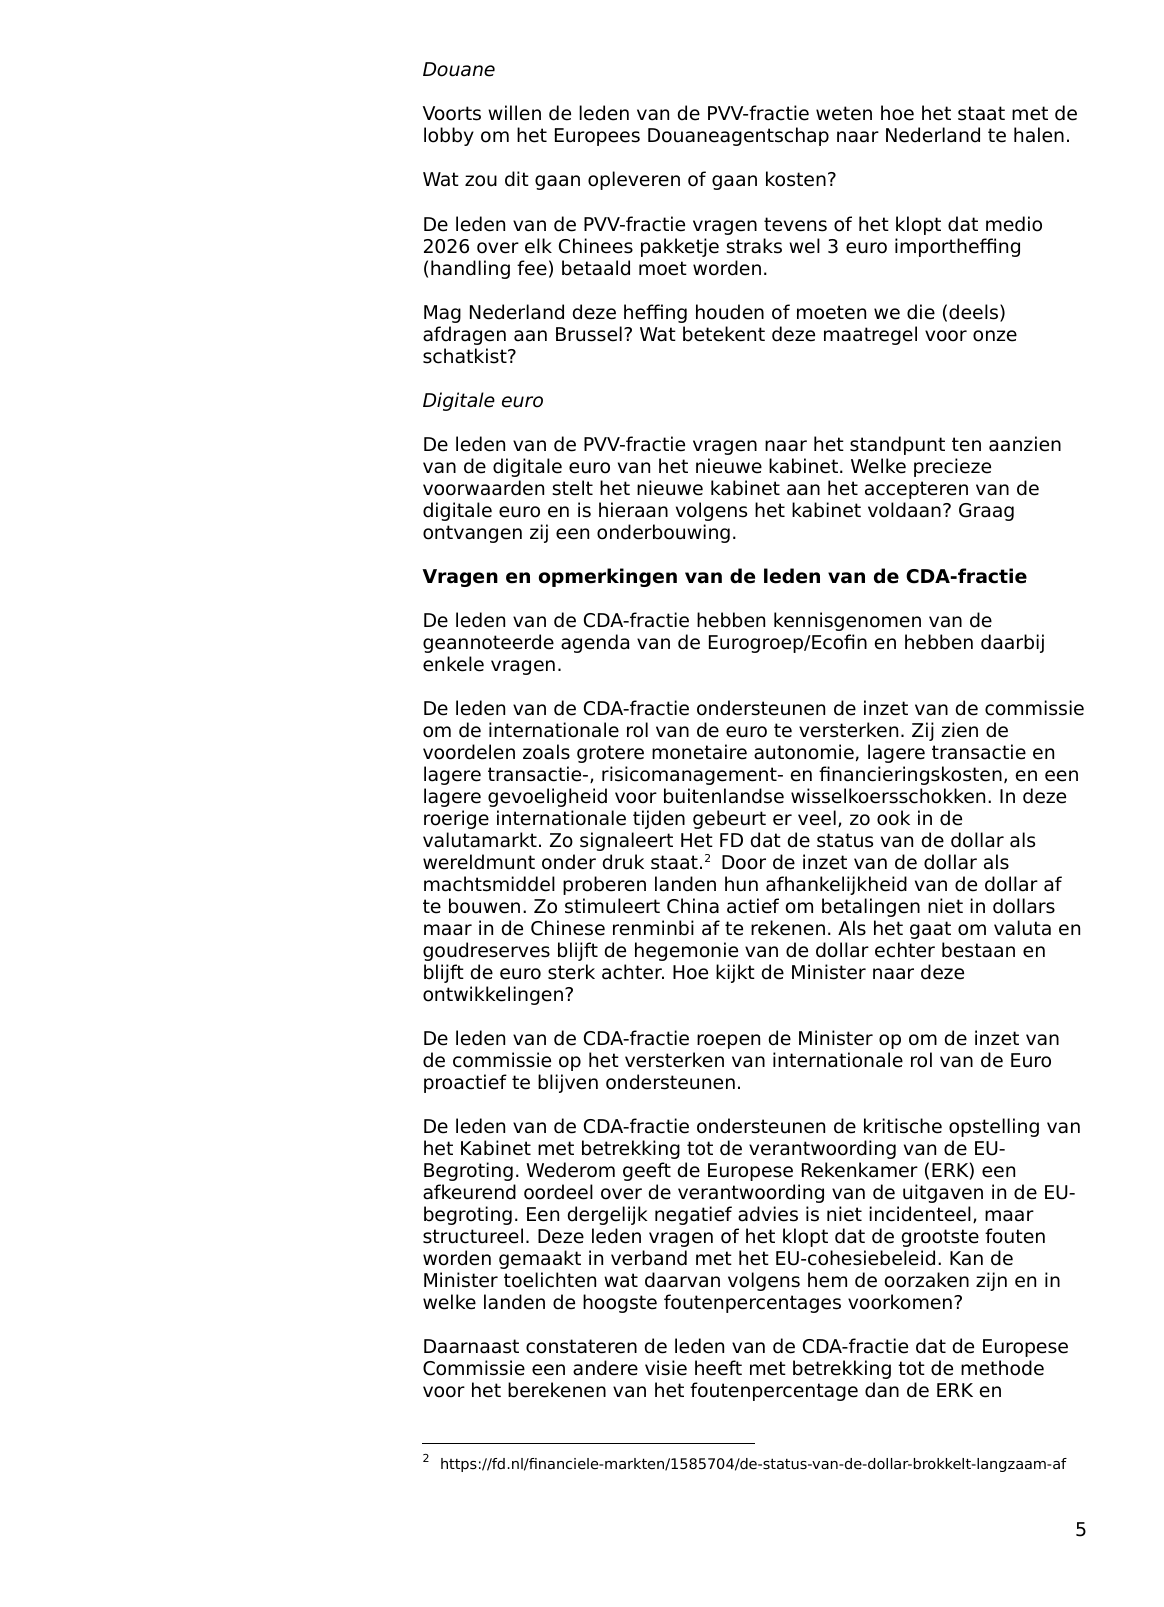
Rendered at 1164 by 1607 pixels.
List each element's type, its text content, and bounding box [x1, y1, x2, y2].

text Mag Nederland deze heffing houden of moeten we die (deels) afdragen aan Brussel? Wat betekent deze maatregel voor onze schatkist? [422, 302, 1087, 368]
text Daarnaast constateren de leden van de CDA-fractie dat de Europese Commissie een andere visie heeft met betrekking tot de methode voor het berekenen van het foutenpercentage dan de ERK en [422, 1336, 1087, 1402]
subtitle Digitale euro [422, 390, 1087, 412]
text De leden van de CDA-fractie roepen de Minister op om de inzet van de commissie op het versterken van internationale rol van de Euro proactief te blijven ondersteunen. [422, 1028, 1087, 1094]
text Wat zou dit gaan opleveren of gaan kosten? [422, 169, 1087, 191]
text De leden van de CDA-fractie ondersteunen de kritische opstelling van het Kabinet met betrekking tot de verantwoording van de EU-Begroting. Wederom geeft de Europese Rekenkamer (ERK) een afkeurend oordeel over de verantwoording van de uitgaven in de EU-begroting. Een dergelijk negatief advies is niet incidenteel, maar structureel. Deze leden vragen of het klopt dat de grootste fouten worden gemaakt in verband met het EU-cohesiebeleid. Kan de Minister toelichten wat daarvan volgens hem de oorzaken zijn en in welke landen de hoogste foutenpercentages voorkomen? [422, 1116, 1087, 1314]
subtitle Vragen en opmerkingen van de leden van de CDA-fractie [422, 566, 1087, 588]
text Voorts willen de leden van de PVV-fractie weten hoe het staat met de lobby om het Europees Douaneagentschap naar Nederland te halen. [422, 103, 1087, 147]
text De leden van de PVV-fractie vragen naar het standpunt ten aanzien van de digitale euro van het nieuwe kabinet. Welke precieze voorwaarden stelt het nieuwe kabinet aan het accepteren van de digitale euro en is hieraan volgens het kabinet voldaan? Graag ontvangen zij een onderbouwing. [422, 434, 1087, 544]
text https://fd.nl/financiele-markten/1585704/de-status-van-de-dollar-brokkelt-langzaam-af [422, 1452, 1087, 1474]
text De leden van de CDA-fractie ondersteunen de inzet van de commissie om de internationale rol van de euro te versterken. Zij zien de voordelen zoals grotere monetaire autonomie, lagere transactie en lagere transactie-, risicomanagement- en financieringskosten, en een lagere gevoeligheid voor buitenlandse wisselkoersschokken. In deze roerige internationale tijden gebeurt er veel, zo ook in de valutamarkt. Zo signaleert Het FD dat de status van de dollar als wereldmunt onder druk staat. Door de inzet van de dollar als machtsmiddel proberen landen hun afhankelijkheid van de dollar af te bouwen. Zo stimuleert China actief om betalingen niet in dollars maar in de Chinese renminbi af te rekenen. Als het gaat om valuta en goudreserves blijft de hegemonie van de dollar echter bestaan en blijft de euro sterk achter. Hoe kijkt de Minister naar deze ontwikkelingen? [422, 698, 1087, 1006]
subtitle Douane [422, 59, 1087, 81]
text De leden van de PVV-fractie vragen tevens of het klopt dat medio 2026 over elk Chinees pakketje straks wel 3 euro importheffing (handling fee) betaald moet worden. [422, 213, 1087, 279]
text De leden van de CDA-fractie hebben kennisgenomen van de geannoteerde agenda van de Eurogroep/Ecofin en hebben daarbij enkele vragen. [422, 610, 1087, 676]
